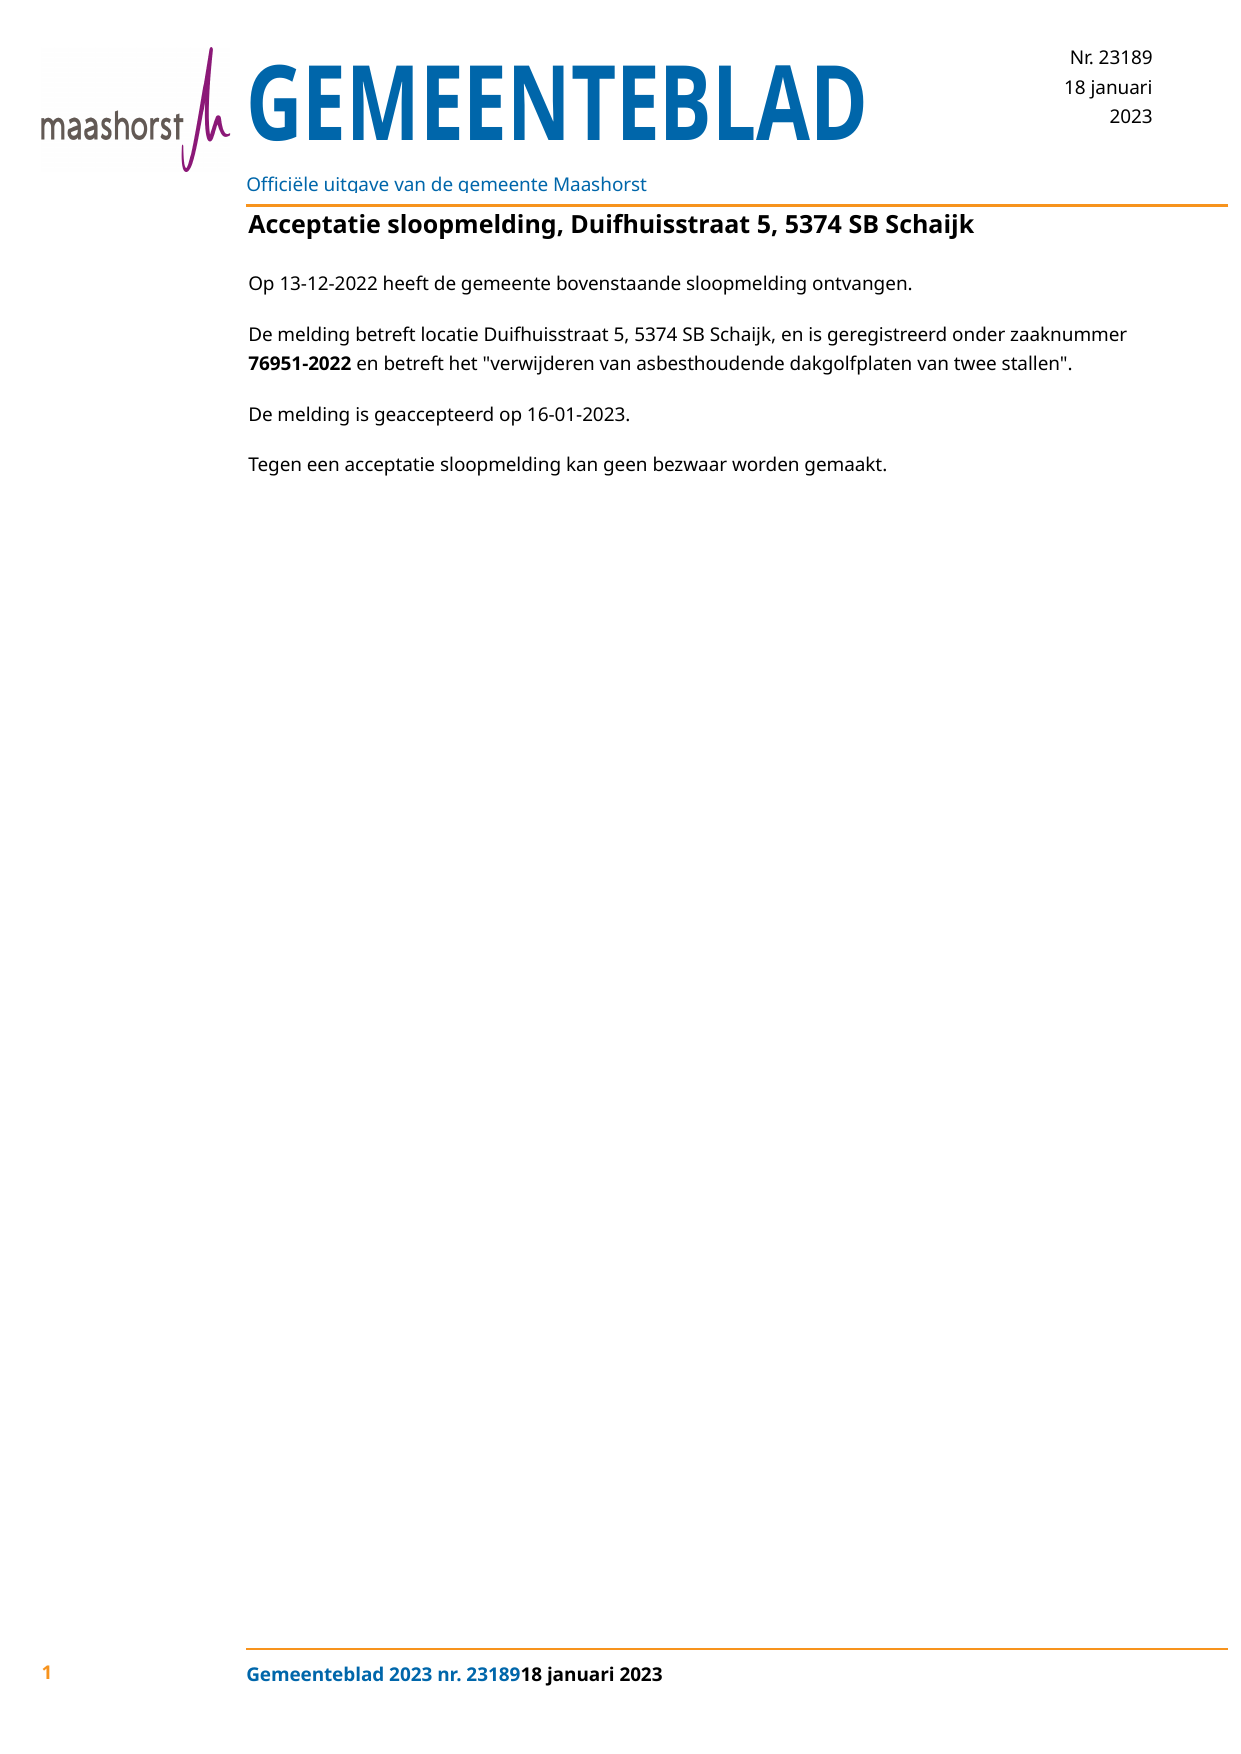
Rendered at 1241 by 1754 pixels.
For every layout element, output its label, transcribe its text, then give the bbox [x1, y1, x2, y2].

text De melding is geaccepteerd op 16-01-2023. [248, 401, 1152, 426]
text De melding betreft locatie Duifhuisstraat 5, 5374 SB Schaijk, en is geregistreerd onder zaaknummer 76951-2022 en betreft het "verwijderen van asbesthoudende dakgolfplaten van twee stallen". [248, 321, 1152, 376]
text Tegen een acceptatie sloopmelding kan geen bezwaar worden gemaakt. [248, 451, 1152, 477]
text Acceptatie sloopmelding, Duifhuisstraat 5, 5374 SB Schaijk [248, 207, 1152, 241]
picture [41, 47, 231, 172]
text Op 13-12-2022 heeft de gemeente bovenstaande sloopmelding ontvangen. [248, 270, 1152, 296]
